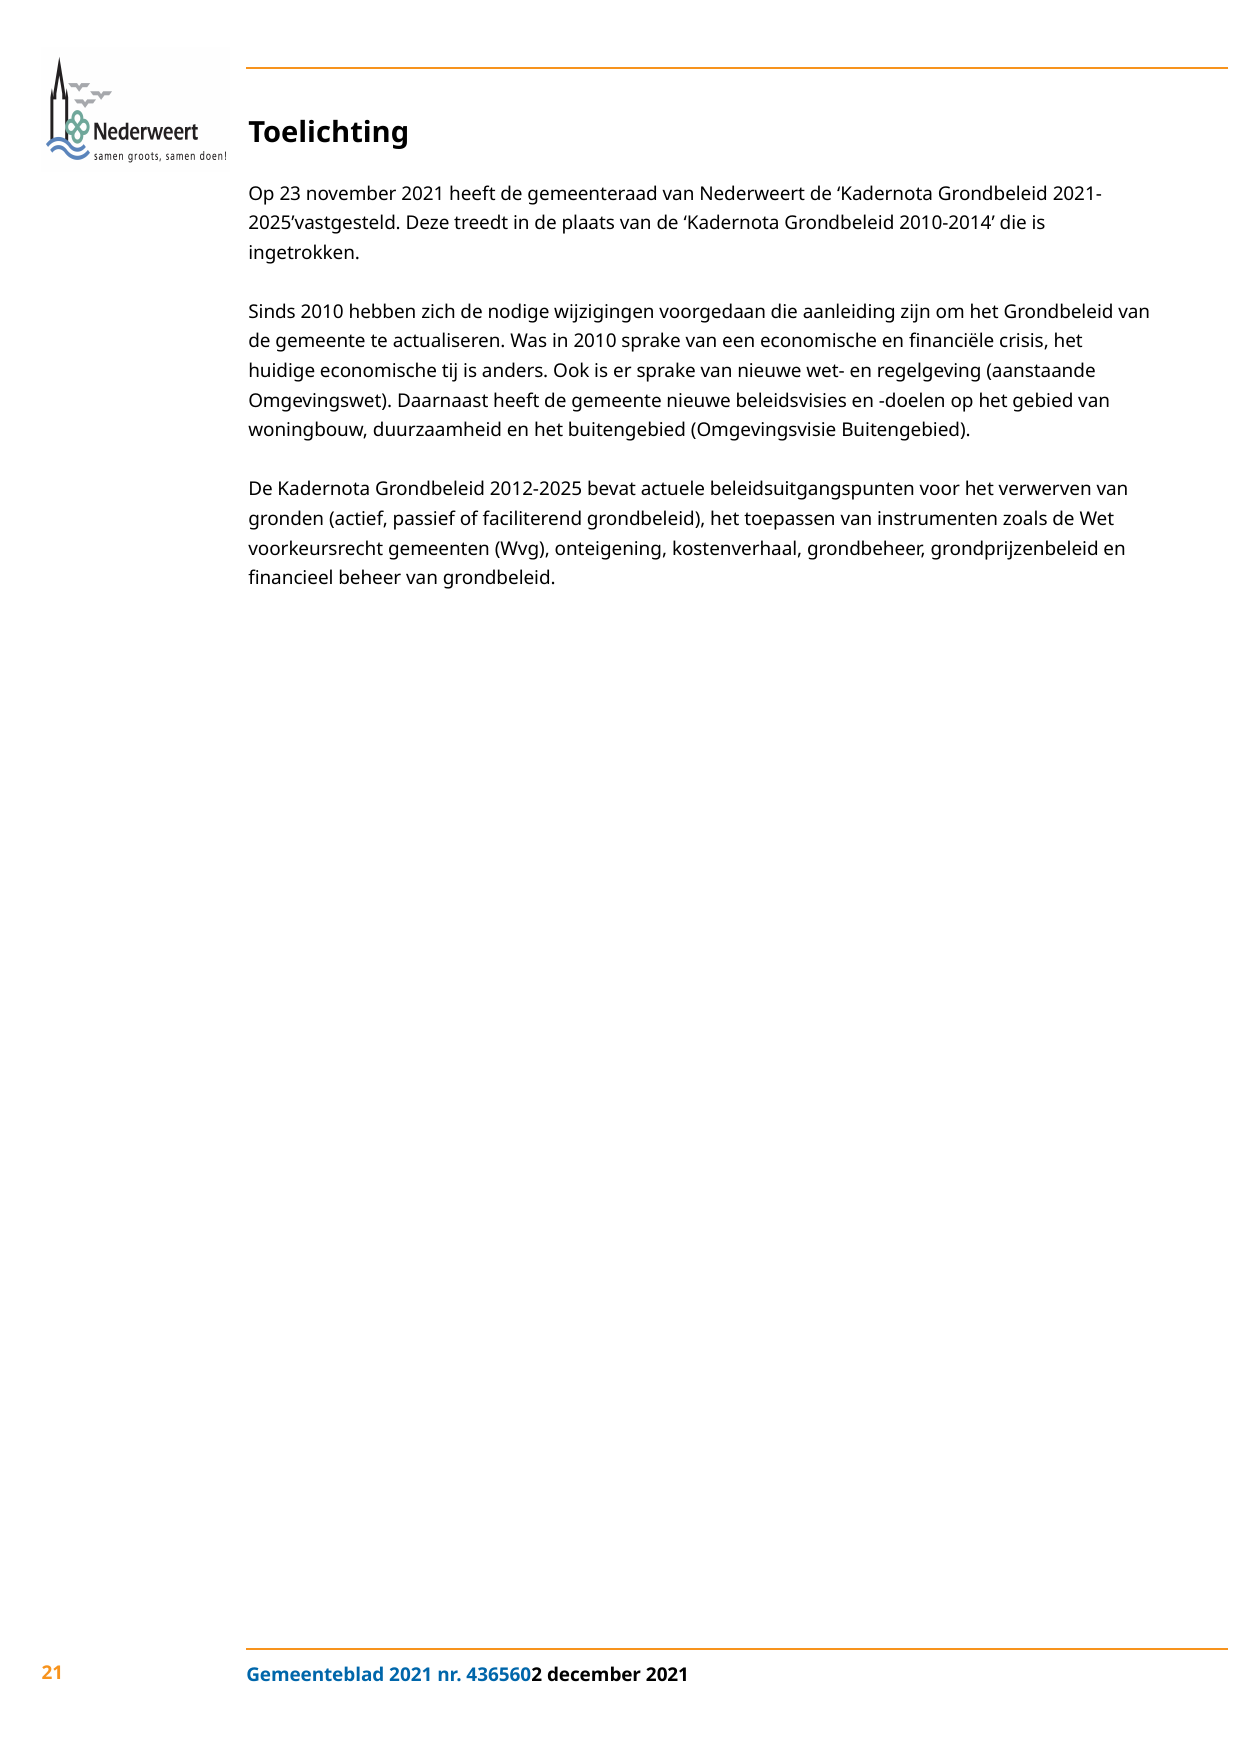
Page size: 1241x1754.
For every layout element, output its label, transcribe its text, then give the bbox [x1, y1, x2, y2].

text Toelichting [248, 111, 1152, 151]
text Op 23 november 2021 heeft de gemeenteraad van Nederweert de ‘Kadernota Grondbeleid 2021-2025’vastgesteld. Deze treedt in de plaats van de ‘Kadernota Grondbeleid 2010-2014’ die is ingetrokken. [248, 180, 1152, 264]
text Sinds 2010 hebben zich de nodige wijzigingen voorgedaan die aanleiding zijn om het Grondbeleid van de gemeente te actualiseren. Was in 2010 sprake van een economische en financiële crisis, het huidige economische tij is anders. Ook is er sprake van nieuwe wet- en regelgeving (aanstaande Omgevingswet). Daarnaast heeft de gemeente nieuwe beleidsvisies en -doelen op het gebied van woningbouw, duurzaamheid en het buitengebied (Omgevingsvisie Buitengebied). [248, 298, 1152, 442]
text De Kadernota Grondbeleid 2012-2025 bevat actuele beleidsuitgangspunten voor het verwerven van gronden (actief, passief of faciliterend grondbeleid), het toepassen van instrumenten zoals de Wet voorkeursrecht gemeenten (Wvg), onteigening, kostenverhaal, grondbeheer, grondprijzenbeleid en financieel beheer van grondbeleid. [248, 476, 1152, 590]
picture [41, 47, 231, 172]
